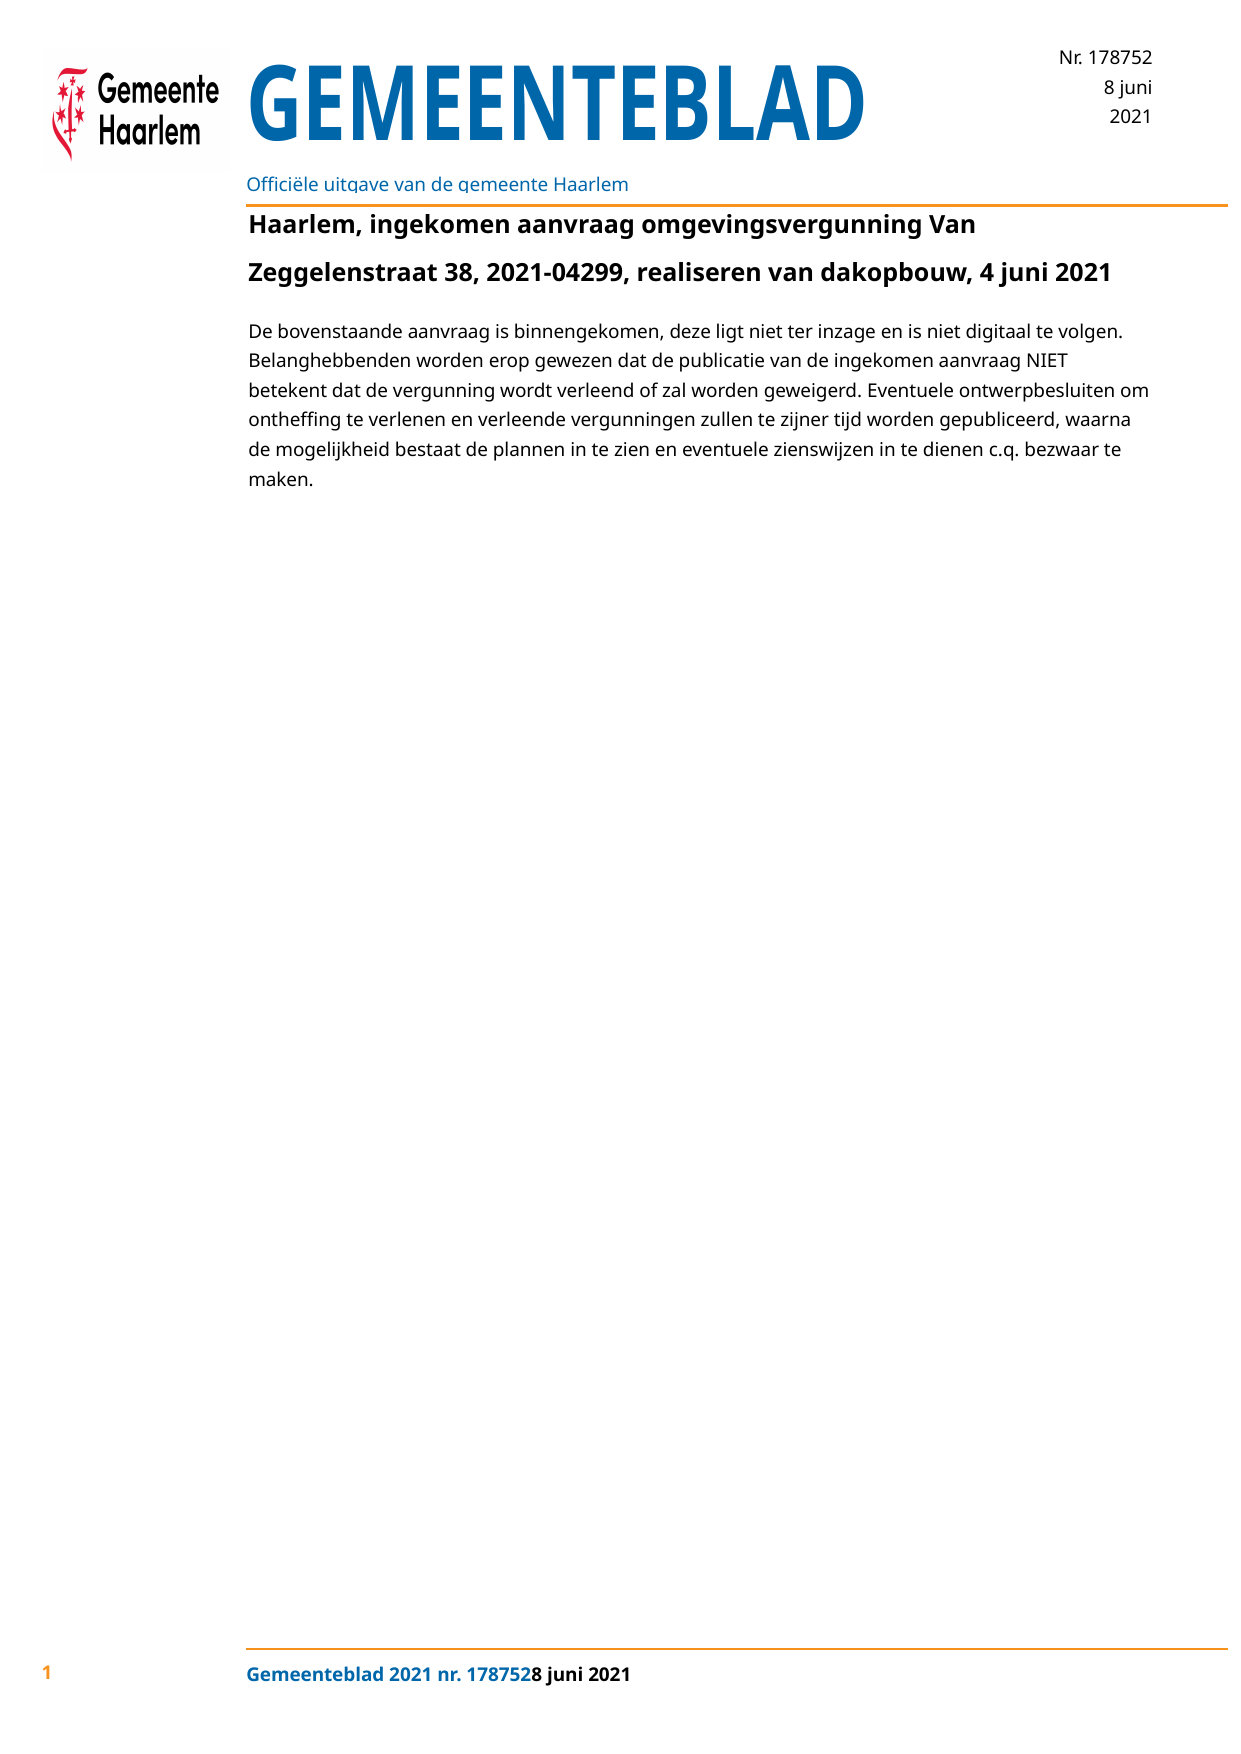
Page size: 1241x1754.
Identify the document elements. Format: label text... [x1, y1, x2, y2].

picture [41, 47, 231, 172]
text Haarlem, ingekomen aanvraag omgevingsvergunning Van Zeggelenstraat 38, 2021-04299, realiseren van dakopbouw, 4 juni 2021 [248, 207, 1152, 288]
text De bovenstaande aanvraag is binnengekomen, deze ligt niet ter inzage en is niet digitaal te volgen. Belanghebbenden worden erop gewezen dat de publicatie van de ingekomen aanvraag NIET betekent dat de vergunning wordt verleend of zal worden geweigerd. Eventuele ontwerpbesluiten om ontheffing te verlenen en verleende vergunningen zullen te zijner tijd worden gepubliceerd, waarna de mogelijkheid bestaat de plannen in te zien en eventuele zienswijzen in te dienen c.q. bezwaar te maken. [248, 318, 1152, 492]
